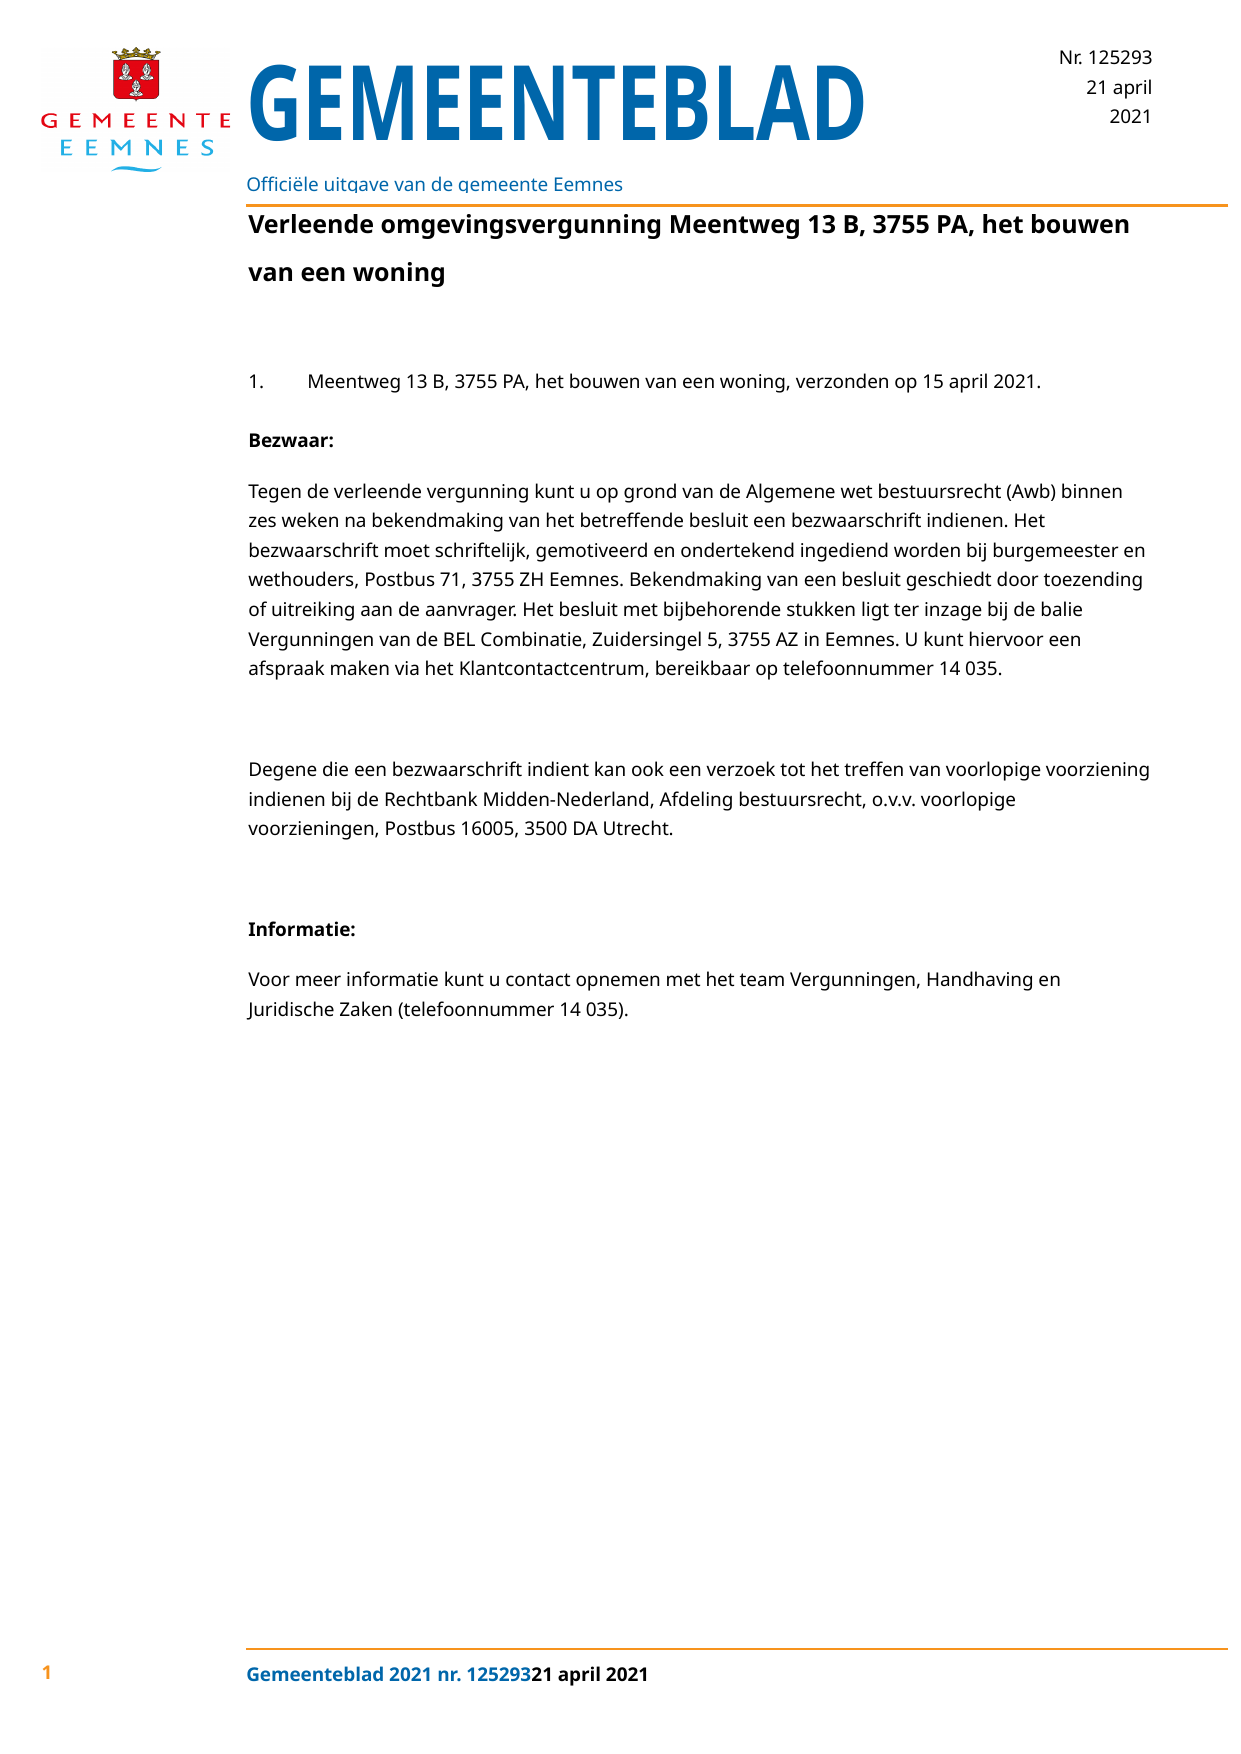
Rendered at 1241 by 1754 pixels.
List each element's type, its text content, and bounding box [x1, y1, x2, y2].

text Informatie: [248, 916, 1152, 942]
list Meentweg 13 B, 3755 PA, het bouwen van een woning, verzonden op 15 april 2021. [248, 368, 1152, 394]
text Degene die een bezwaarschrift indient kan ook een verzoek tot het treffen van voorlopige voorziening indienen bij de Rechtbank Midden-Nederland, Afdeling bestuursrecht, o.v.v. voorlopige voorzieningen, Postbus 16005, 3500 DA Utrecht. [248, 756, 1152, 841]
text Tegen de verleende vergunning kunt u op grond van de Algemene wet bestuursrecht (Awb) binnen zes weken na bekendmaking van het betreffende besluit een bezwaarschrift indienen. Het bezwaarschrift moet schriftelijk, gemotiveerd en ondertekend ingediend worden bij burgemeester en wethouders, Postbus 71, 3755 ZH Eemnes. Bekendmaking van een besluit geschiedt door toezending of uitreiking aan de aanvrager. Het besluit met bijbehorende stukken ligt ter inzage bij de balie Vergunningen van de BEL Combinatie, Zuidersingel 5, 3755 AZ in Eemnes. U kunt hiervoor een afspraak maken via het Klantcontactcentrum, bereikbaar op telefoonnummer 14 035. [248, 478, 1152, 681]
text Voor meer informatie kunt u contact opnemen met het team Vergunningen, Handhaving en Juridische Zaken (telefoonnummer 14 035). [248, 967, 1152, 1022]
text Verleende omgevingsvergunning Meentweg 13 B, 3755 PA, het bouwen van een woning [248, 207, 1152, 288]
text Bezwaar: [248, 427, 1152, 453]
picture [41, 47, 231, 172]
